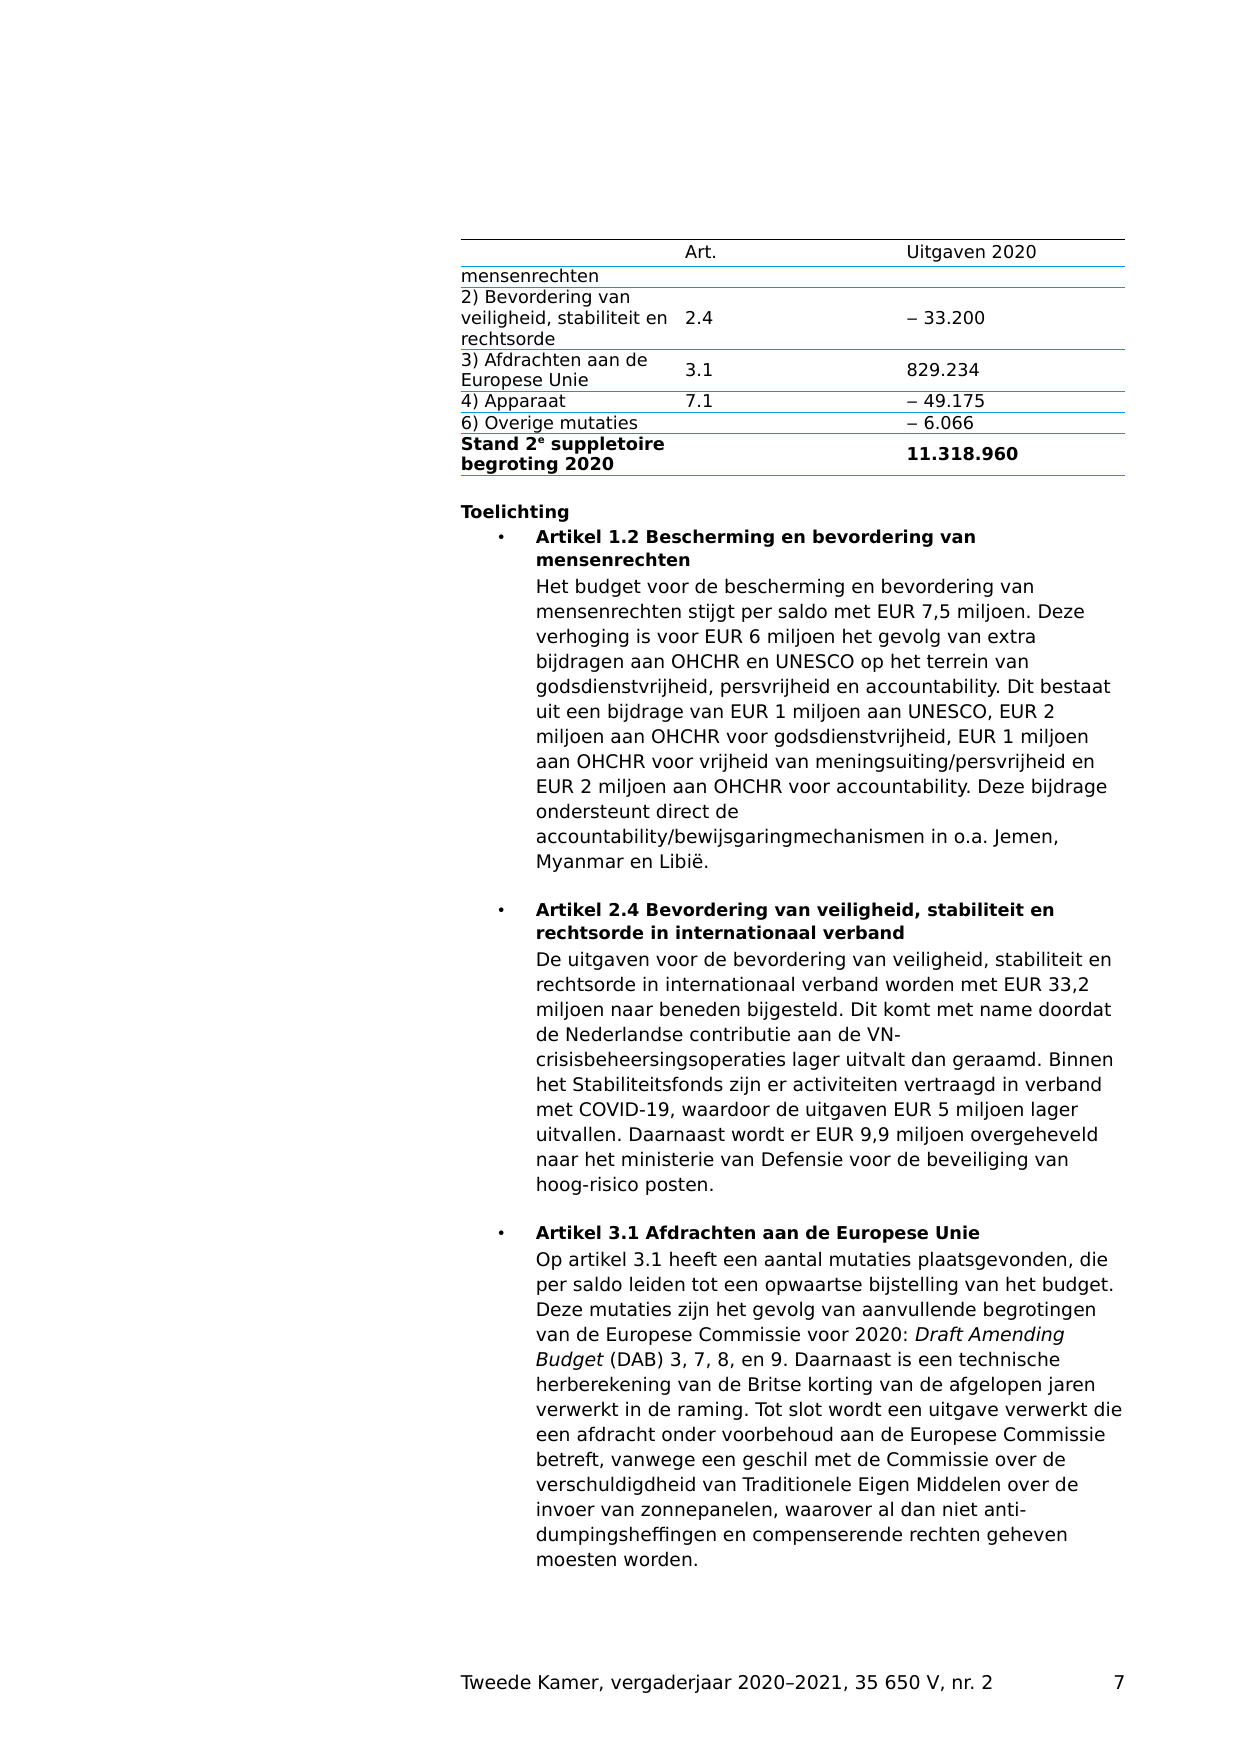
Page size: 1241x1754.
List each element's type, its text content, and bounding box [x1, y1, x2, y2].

table_cell [682, 434, 903, 475]
table_cell 4) Apparaat [461, 392, 682, 412]
list Op artikel 3.1 heeft een aantal mutaties plaatsgevonden, die per saldo leiden tot een opwaartse bijstelling van het budget. Deze mutaties zijn het gevolg van aanvullende begrotingen van de Europese Commissie voor 2020: Draft Amending Budget (DAB) 3, 7, 8, en 9. Daarnaast is een technische herberekening van de Britse korting van de afgelopen jaren verwerkt in de raming. Tot slot wordt een uitgave verwerkt die een afdracht onder voorbehoud aan de Europese Commissie betreft, vanwege een geschil met de Commissie over de verschuldigdheid van Traditionele Eigen Middelen over de invoer van zonnepanelen, waarover al dan niet anti-dumpingsheffingen en compenserende rechten geheven moesten worden. [498, 1246, 1125, 1596]
list De uitgaven voor de bevordering van veiligheid, stabiliteit en rechtsorde in internationaal verband worden met EUR 33,2 miljoen naar beneden bijgesteld. Dit komt met name doordat de Nederlandse contributie aan de VN-crisisbeheersingsoperaties lager uitvalt dan geraamd. Binnen het Stabiliteitsfonds zijn er activiteiten vertraagd in verband met COVID-19, waardoor de uitgaven EUR 5 miljoen lager uitvallen. Daarnaast wordt er EUR 9,9 miljoen overgeheveld naar het ministerie van Defensie voor de beveiliging van hoog-risico posten. [498, 946, 1125, 1221]
table_cell mensenrechten [461, 267, 682, 287]
list Het budget voor de bescherming en bevordering van mensenrechten stijgt per saldo met EUR 7,5 miljoen. Deze verhoging is voor EUR 6 miljoen het gevolg van extra bijdragen aan OHCHR en UNESCO op het terrein van godsdienstvrijheid, persvrijheid en accountability. Dit bestaat uit een bijdrage van EUR 1 miljoen aan UNESCO, EUR 2 miljoen aan OHCHR voor godsdienstvrijheid, EUR 1 miljoen aan OHCHR voor vrijheid van meningsuiting/persvrijheid en EUR 2 miljoen aan OHCHR voor accountability. Deze bijdrage ondersteunt direct de accountability/bewijsgaringmechanismen in o.a. Jemen, Myanmar en Libië. [498, 573, 1125, 898]
table_cell 3.1 [682, 350, 903, 391]
text Toelichting [461, 501, 1125, 523]
list Artikel 1.2 Bescherming en bevordering van mensenrechten [498, 526, 1125, 571]
table_cell 11.318.960 [904, 434, 1125, 475]
table_header Tabel 6 Belangrijkste suppletoire uitgavenmutaties 2020 (Tweede suppletoire begroting) (Bedragen x € 1.000) [461, 191, 1125, 239]
table_cell ‒ 6.066 [904, 413, 1125, 433]
table_cell ‒ 49.175 [904, 392, 1125, 412]
table_cell ‒ 33.200 [904, 288, 1125, 349]
table_cell Uitgaven 2020 [904, 240, 1125, 266]
table_cell [682, 413, 903, 433]
table_cell 6) Overige mutaties [461, 413, 682, 433]
table_cell [682, 267, 903, 287]
table_cell Art. [682, 240, 903, 266]
table_cell 3) Afdrachten aan de Europese Unie [461, 350, 682, 391]
table_cell 2.4 [682, 288, 903, 349]
table_cell [904, 267, 1125, 287]
list Artikel 2.4 Bevordering van veiligheid, stabiliteit en rechtsorde in internationaal verband [498, 898, 1125, 944]
table_cell [461, 240, 682, 266]
table_cell Stand 2e suppletoire begroting 2020 [461, 434, 682, 475]
table_cell 7.1 [682, 392, 903, 412]
list Artikel 3.1 Afdrachten aan de Europese Unie [498, 1221, 1125, 1244]
table_cell 2) Bevordering van veiligheid, stabiliteit en rechtsorde [461, 288, 682, 349]
table_cell 829.234 [904, 350, 1125, 391]
